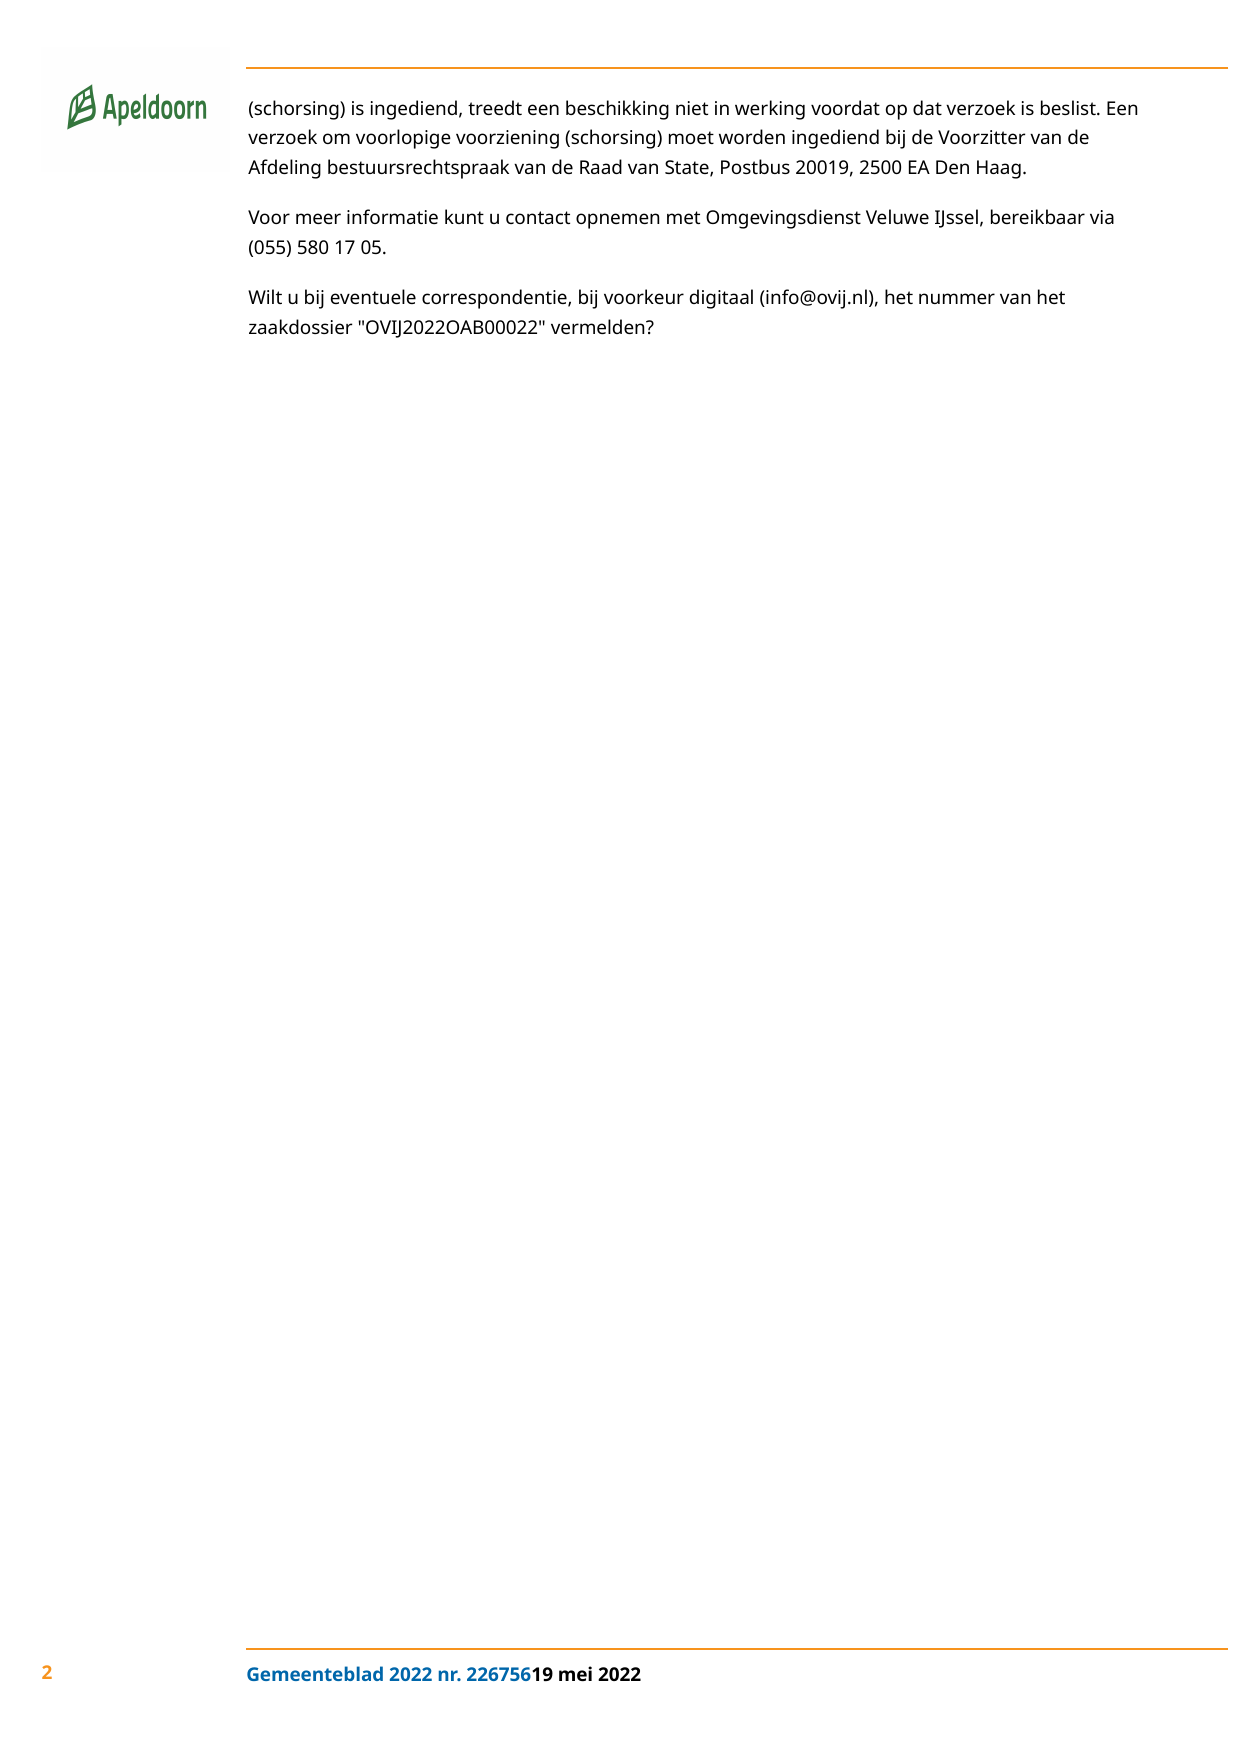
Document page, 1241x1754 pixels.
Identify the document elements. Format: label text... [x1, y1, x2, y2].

picture [41, 47, 231, 172]
text Voor meer informatie kunt u contact opnemen met Omgevingsdienst Veluwe IJssel, bereikbaar via (055) 580 17 05. [248, 204, 1152, 260]
text Wilt u bij eventuele correspondentie, bij voorkeur digitaal (info@ovij.nl), het nummer van het zaakdossier "OVIJ2022OAB00022" vermelden? [248, 284, 1152, 340]
text (schorsing) is ingediend, treedt een beschikking niet in werking voordat op dat verzoek is beslist. Een verzoek om voorlopige voorziening (schorsing) moet worden ingediend bij de Voorzitter van de Afdeling bestuursrechtspraak van de Raad van State, Postbus 20019, 2500 EA Den Haag. [248, 95, 1152, 180]
